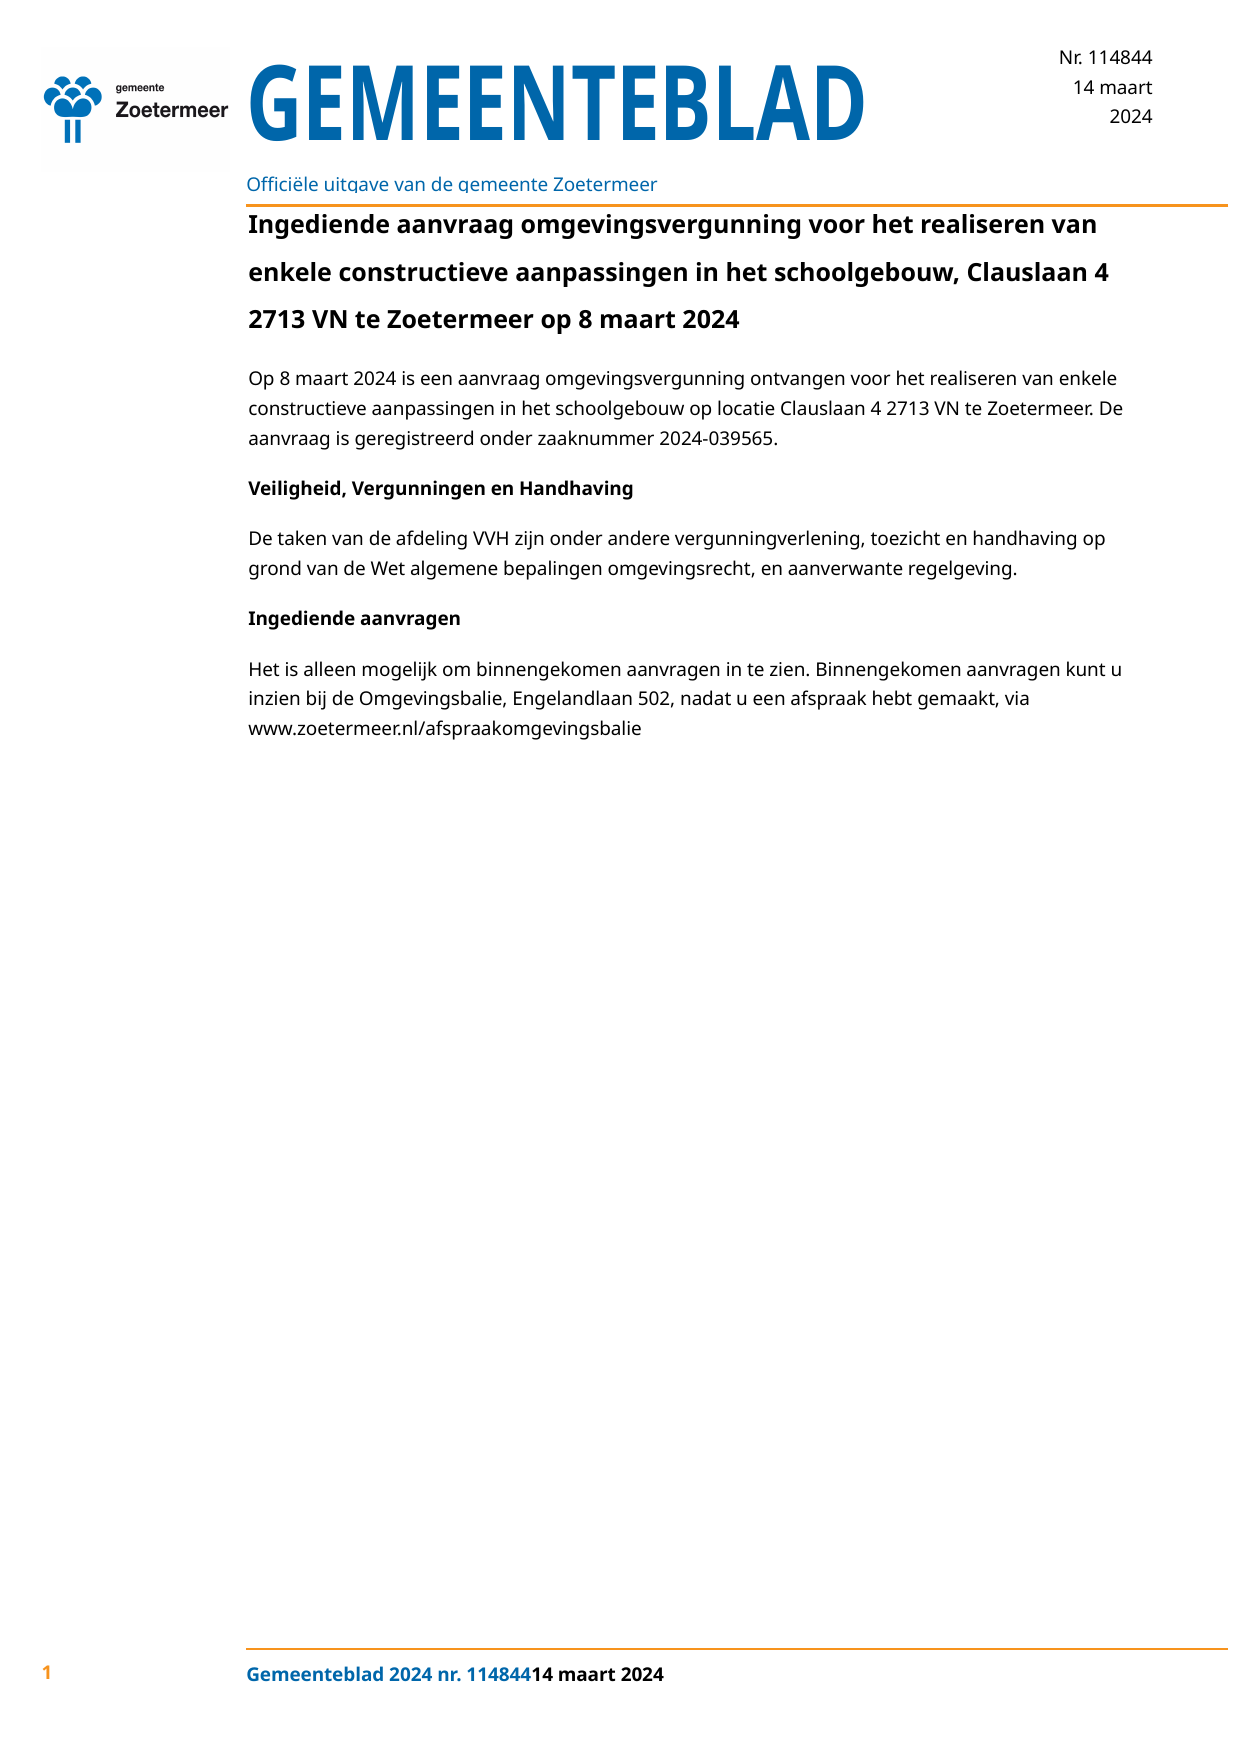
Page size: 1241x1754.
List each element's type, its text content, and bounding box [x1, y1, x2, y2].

text Ingediende aanvraag omgevingsvergunning voor het realiseren van enkele constructieve aanpassingen in het schoolgebouw, Clauslaan 4 2713 VN te Zoetermeer op 8 maart 2024 [248, 207, 1152, 336]
text Het is alleen mogelijk om binnengekomen aanvragen in te zien. Binnengekomen aanvragen kunt u inzien bij de Omgevingsbalie, Engelandlaan 502, nadat u een afspraak hebt gemaakt, via www.zoetermeer.nl/afspraakomgevingsbalie [248, 656, 1152, 741]
text Ingediende aanvragen [248, 606, 1152, 631]
text Op 8 maart 2024 is een aanvraag omgevingsvergunning ontvangen voor het realiseren van enkele constructieve aanpassingen in het schoolgebouw op locatie Clauslaan 4 2713 VN te Zoetermeer. De aanvraag is geregistreerd onder zaaknummer 2024-039565. [248, 366, 1152, 450]
text Veiligheid, Vergunningen en Handhaving [248, 475, 1152, 501]
picture [41, 47, 231, 172]
text De taken van de afdeling VVH zijn onder andere vergunningverlening, toezicht en handhaving op grond van de Wet algemene bepalingen omgevingsrecht, en aanverwante regelgeving. [248, 526, 1152, 581]
